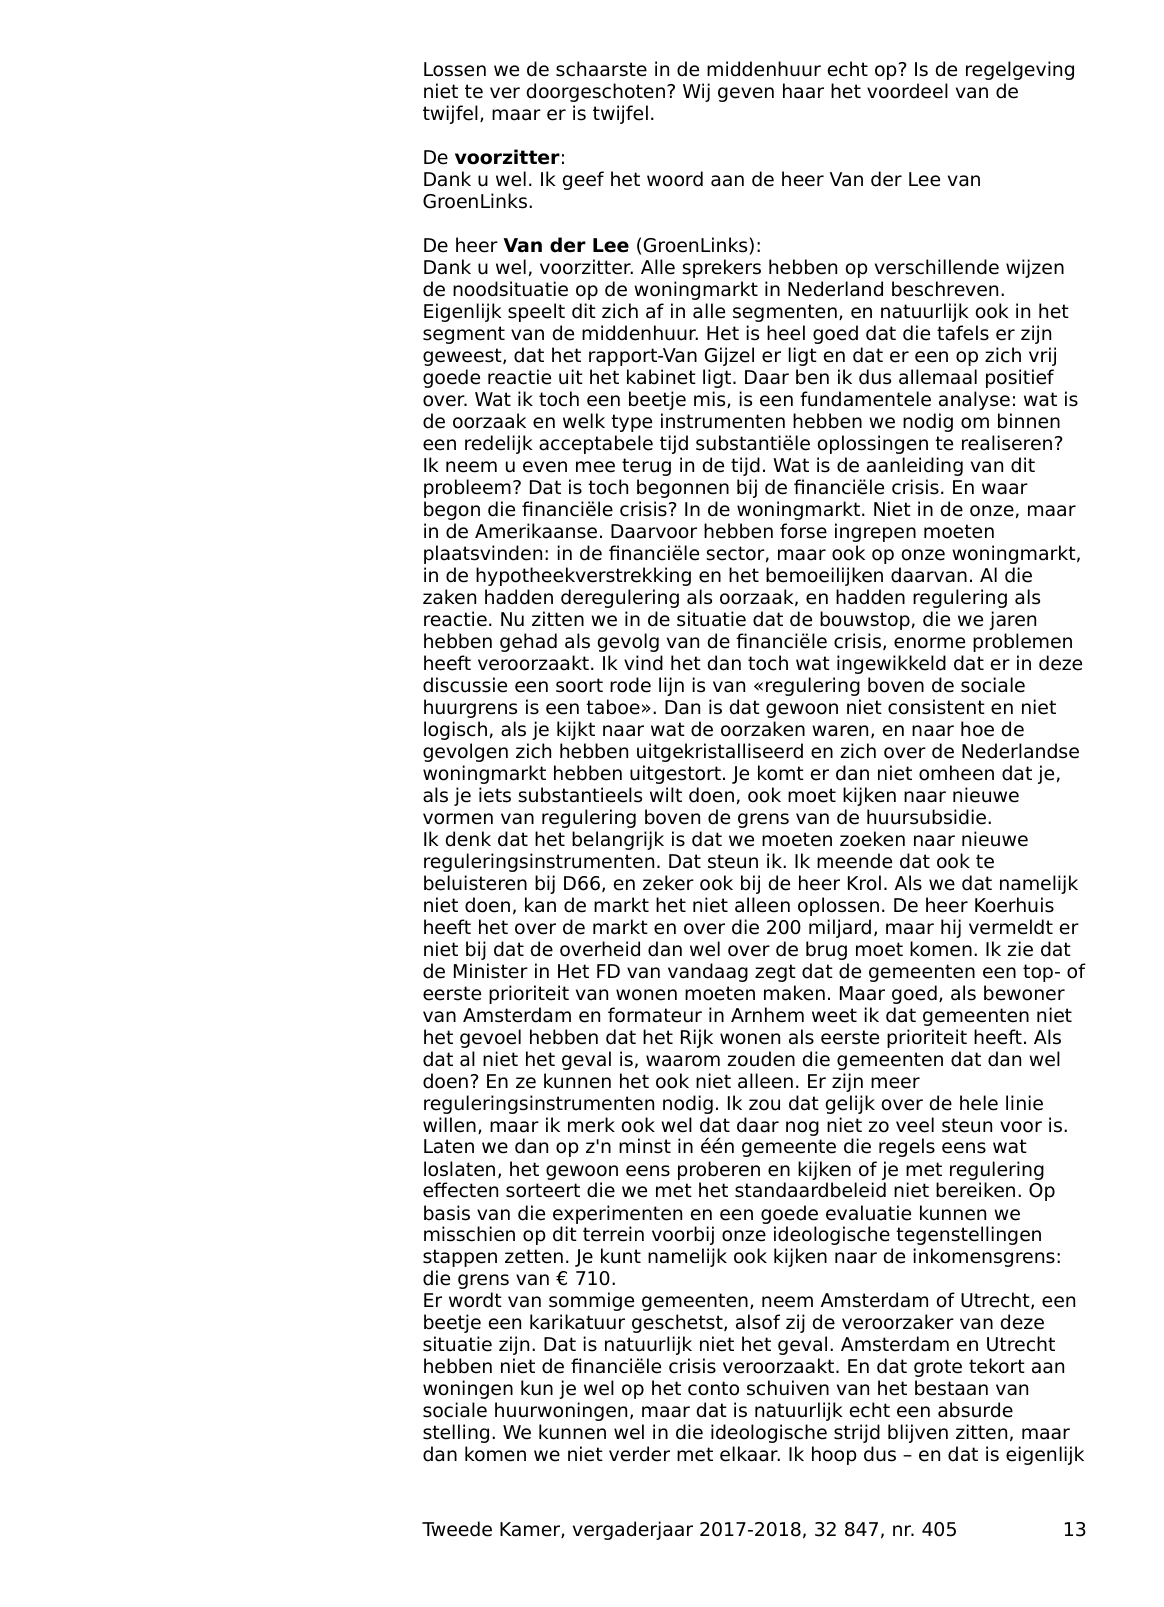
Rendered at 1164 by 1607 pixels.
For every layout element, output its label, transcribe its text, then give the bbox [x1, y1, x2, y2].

text Dank u wel, voorzitter. Alle sprekers hebben op verschillende wijzen de noodsituatie op de woningmarkt in Nederland beschreven. Eigenlijk speelt dit zich af in alle segmenten, en natuurlijk ook in het segment van de middenhuur. Het is heel goed dat die tafels er zijn geweest, dat het rapport-Van Gijzel er ligt en dat er een op zich vrij goede reactie uit het kabinet ligt. Daar ben ik dus allemaal positief over. Wat ik toch een beetje mis, is een fundamentele analyse: wat is de oorzaak en welk type instrumenten hebben we nodig om binnen een redelijk acceptabele tijd substantiële oplossingen te realiseren? [422, 257, 1087, 455]
text Ik denk dat het belangrijk is dat we moeten zoeken naar nieuwe reguleringsinstrumenten. Dat steun ik. Ik meende dat ook te beluisteren bij D66, en zeker ook bij de heer Krol. Als we dat namelijk niet doen, kan de markt het niet alleen oplossen. De heer Koerhuis heeft het over de markt en over die 200 miljard, maar hij vermeldt er niet bij dat de overheid dan wel over de brug moet komen. Ik zie dat de Minister in Het FD van vandaag zegt dat de gemeenten een top- of eerste prioriteit van wonen moeten maken. Maar goed, als bewoner van Amsterdam en formateur in Arnhem weet ik dat gemeenten niet het gevoel hebben dat het Rijk wonen als eerste prioriteit heeft. Als dat al niet het geval is, waarom zouden die gemeenten dat dan wel doen? En ze kunnen het ook niet alleen. Er zijn meer reguleringsinstrumenten nodig. Ik zou dat gelijk over de hele linie willen, maar ik merk ook wel dat daar nog niet zo veel steun voor is. Laten we dan op z'n minst in één gemeente die regels eens wat loslaten, het gewoon eens proberen en kijken of je met regulering effecten sorteert die we met het standaardbeleid niet bereiken. Op basis van die experimenten en een goede evaluatie kunnen we misschien op dit terrein voorbij onze ideologische tegenstellingen stappen zetten. Je kunt namelijk ook kijken naar de inkomensgrens: die grens van € 710. [422, 829, 1087, 1290]
text De heer Van der Lee (GroenLinks): [422, 235, 1087, 257]
text Er wordt van sommige gemeenten, neem Amsterdam of Utrecht, een beetje een karikatuur geschetst, alsof zij de veroorzaker van deze situatie zijn. Dat is natuurlijk niet het geval. Amsterdam en Utrecht hebben niet de financiële crisis veroorzaakt. En dat grote tekort aan woningen kun je wel op het conto schuiven van het bestaan van sociale huurwoningen, maar dat is natuurlijk echt een absurde stelling. We kunnen wel in die ideologische strijd blijven zitten, maar dan komen we niet verder met elkaar. Ik hoop dus – en dat is eigenlijk [422, 1290, 1087, 1466]
text Lossen we de schaarste in de middenhuur echt op? Is de regelgeving niet te ver doorgeschoten? Wij geven haar het voordeel van de twijfel, maar er is twijfel. [422, 59, 1087, 125]
text De voorzitter: [422, 147, 1087, 169]
text Dank u wel. Ik geef het woord aan de heer Van der Lee van GroenLinks. [422, 169, 1087, 213]
text Ik neem u even mee terug in de tijd. Wat is de aanleiding van dit probleem? Dat is toch begonnen bij de financiële crisis. En waar begon die financiële crisis? In de woningmarkt. Niet in de onze, maar in de Amerikaanse. Daarvoor hebben forse ingrepen moeten plaatsvinden: in de financiële sector, maar ook op onze woningmarkt, in de hypotheekverstrekking en het bemoeilijken daarvan. Al die zaken hadden deregulering als oorzaak, en hadden regulering als reactie. Nu zitten we in de situatie dat de bouwstop, die we jaren hebben gehad als gevolg van de financiële crisis, enorme problemen heeft veroorzaakt. Ik vind het dan toch wat ingewikkeld dat er in deze discussie een soort rode lijn is van «regulering boven de sociale huurgrens is een taboe». Dan is dat gewoon niet consistent en niet logisch, als je kijkt naar wat de oorzaken waren, en naar hoe de gevolgen zich hebben uitgekristalliseerd en zich over de Nederlandse woningmarkt hebben uitgestort. Je komt er dan niet omheen dat je, als je iets substantieels wilt doen, ook moet kijken naar nieuwe vormen van regulering boven de grens van de huursubsidie. [422, 455, 1087, 829]
